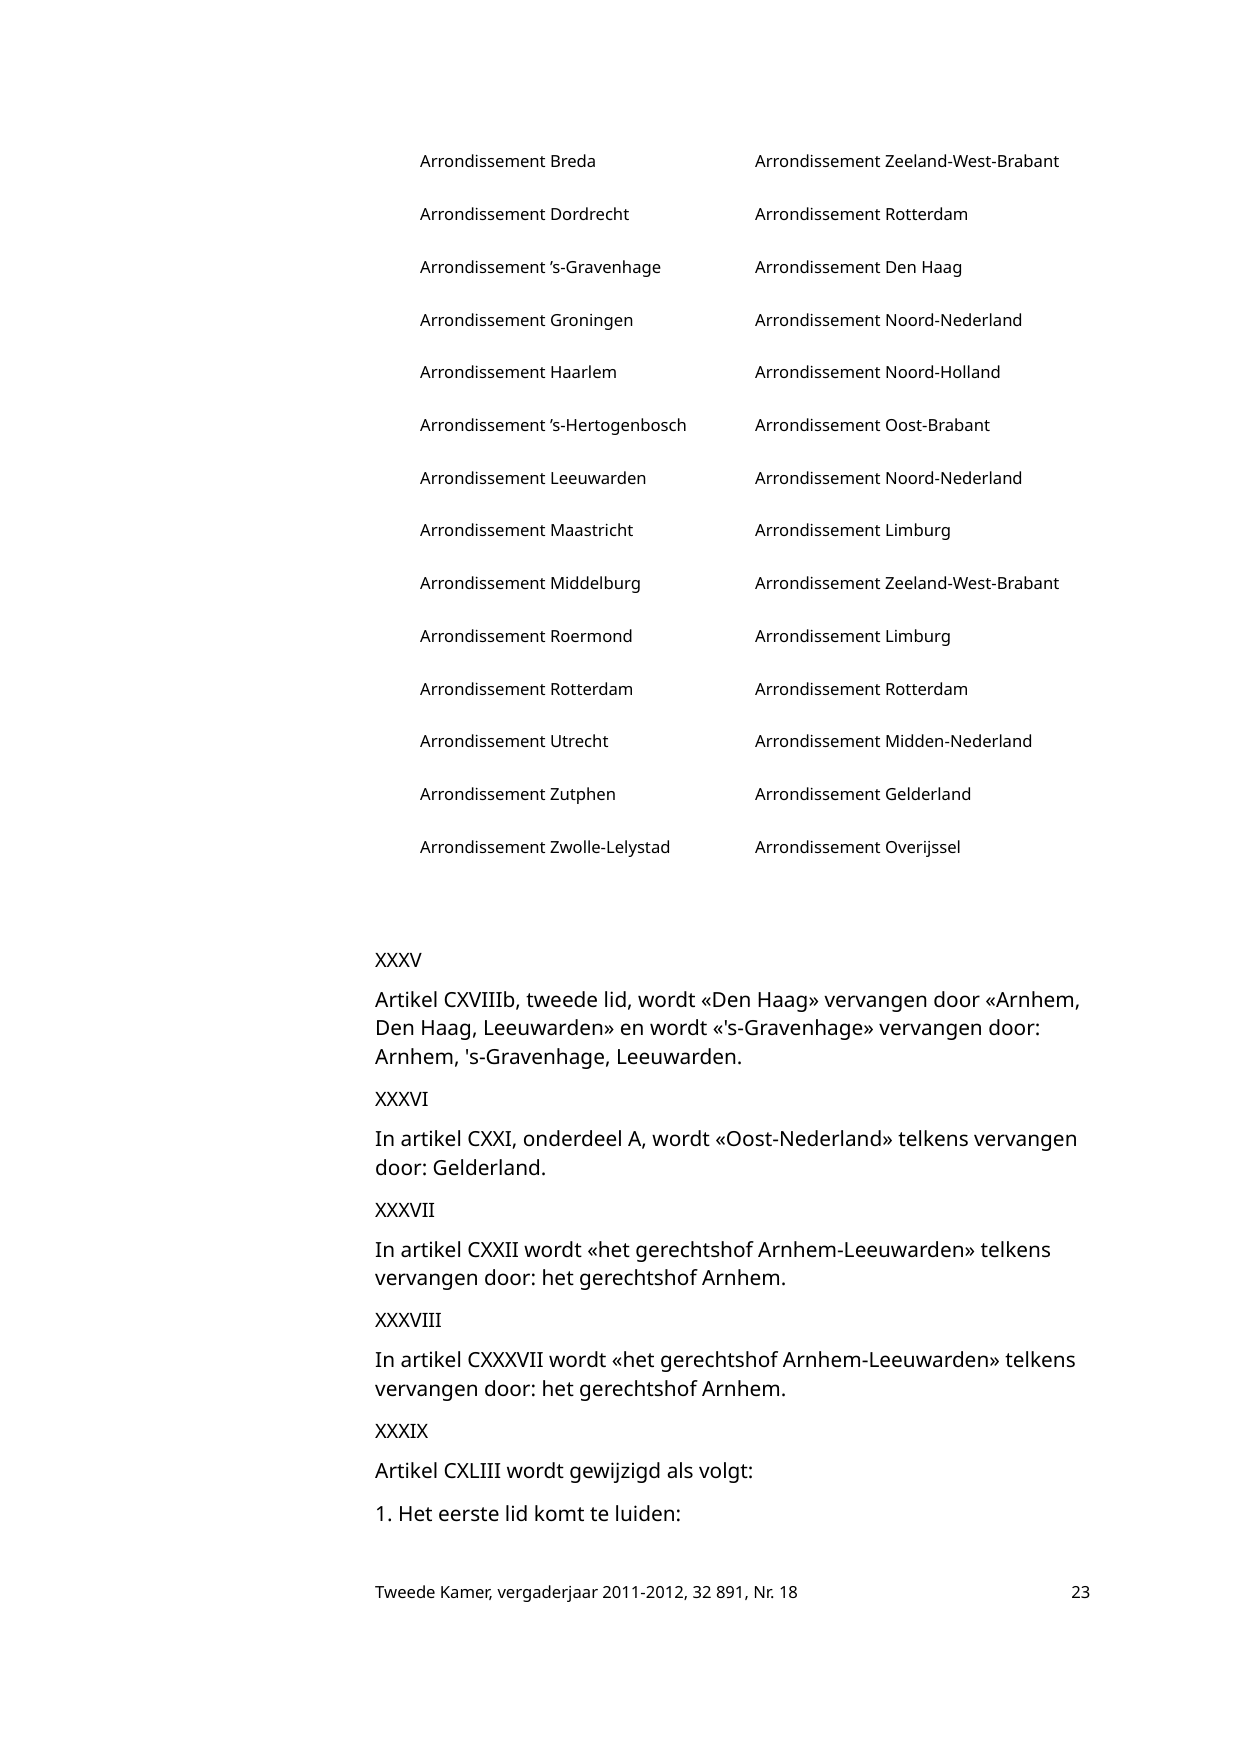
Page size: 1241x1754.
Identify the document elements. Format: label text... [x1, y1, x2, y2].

table_cell Arrondissement Haarlem [420, 361, 755, 413]
table_cell Arrondissement Zwolle-Lelystad [420, 835, 755, 888]
table_cell Arrondissement Den Haag [755, 255, 1090, 308]
text In artikel CXXI, onderdeel A, wordt «Oost-Nederland» telkens vervangen door: Gelderland. [375, 1124, 1090, 1181]
text 1. Het eerste lid komt te luiden: [375, 1499, 1090, 1528]
text Artikel CXLIII wordt gewijzigd als volgt: [375, 1456, 1090, 1484]
table_cell Arrondissement ’s-Gravenhage [420, 255, 755, 308]
table_cell Arrondissement Zeeland-West-Brabant [755, 572, 1090, 624]
table_cell Arrondissement Zeeland-West-Brabant [755, 150, 1090, 203]
table_cell Arrondissement Midden-Nederland [755, 730, 1090, 782]
table_cell Arrondissement Leeuwarden [420, 466, 755, 519]
table_cell Arrondissement Noord-Holland [755, 361, 1090, 413]
table_cell Arrondissement Rotterdam [420, 677, 755, 730]
text XXXVII [375, 1196, 1090, 1223]
table_cell Arrondissement Limburg [755, 519, 1090, 572]
table_cell Arrondissement Maastricht [420, 519, 755, 572]
table_cell Arrondissement Roermond [420, 624, 755, 677]
table_cell Arrondissement ’s-Hertogenbosch [420, 414, 755, 466]
text In artikel CXXXVII wordt «het gerechtshof Arnhem-Leeuwarden» telkens vervangen door: het gerechtshof Arnhem. [375, 1345, 1090, 1402]
table_cell Arrondissement Groningen [420, 308, 755, 361]
table_cell Arrondissement Overijssel [755, 835, 1090, 888]
text In artikel CXXII wordt «het gerechtshof Arnhem-Leeuwarden» telkens vervangen door: het gerechtshof Arnhem. [375, 1235, 1090, 1292]
table_cell Arrondissement Noord-Nederland [755, 308, 1090, 361]
table_cell Arrondissement Noord-Nederland [755, 466, 1090, 519]
text Artikel CXVIIIb, tweede lid, wordt «Den Haag» vervangen door «Arnhem, Den Haag, Leeuwarden» en wordt «'s-Gravenhage» vervangen door: Arnhem, 's-Gravenhage, Leeuwarden. [375, 985, 1090, 1070]
table_cell Arrondissement Rotterdam [755, 677, 1090, 730]
text XXXIX [375, 1417, 1090, 1444]
table_cell Arrondissement Gelderland [755, 783, 1090, 835]
text XXXV [375, 946, 1090, 973]
table_cell Arrondissement Oost-Brabant [755, 414, 1090, 466]
table_cell Arrondissement Breda [420, 150, 755, 203]
text XXXVI [375, 1085, 1090, 1112]
table_cell Arrondissement Zutphen [420, 783, 755, 835]
table_cell Arrondissement Limburg [755, 624, 1090, 677]
text XXXVIII [375, 1307, 1090, 1334]
table_cell Arrondissement Middelburg [420, 572, 755, 624]
table_cell Arrondissement Utrecht [420, 730, 755, 782]
table_cell Arrondissement Rotterdam [755, 203, 1090, 255]
table_cell Arrondissement Dordrecht [420, 203, 755, 255]
